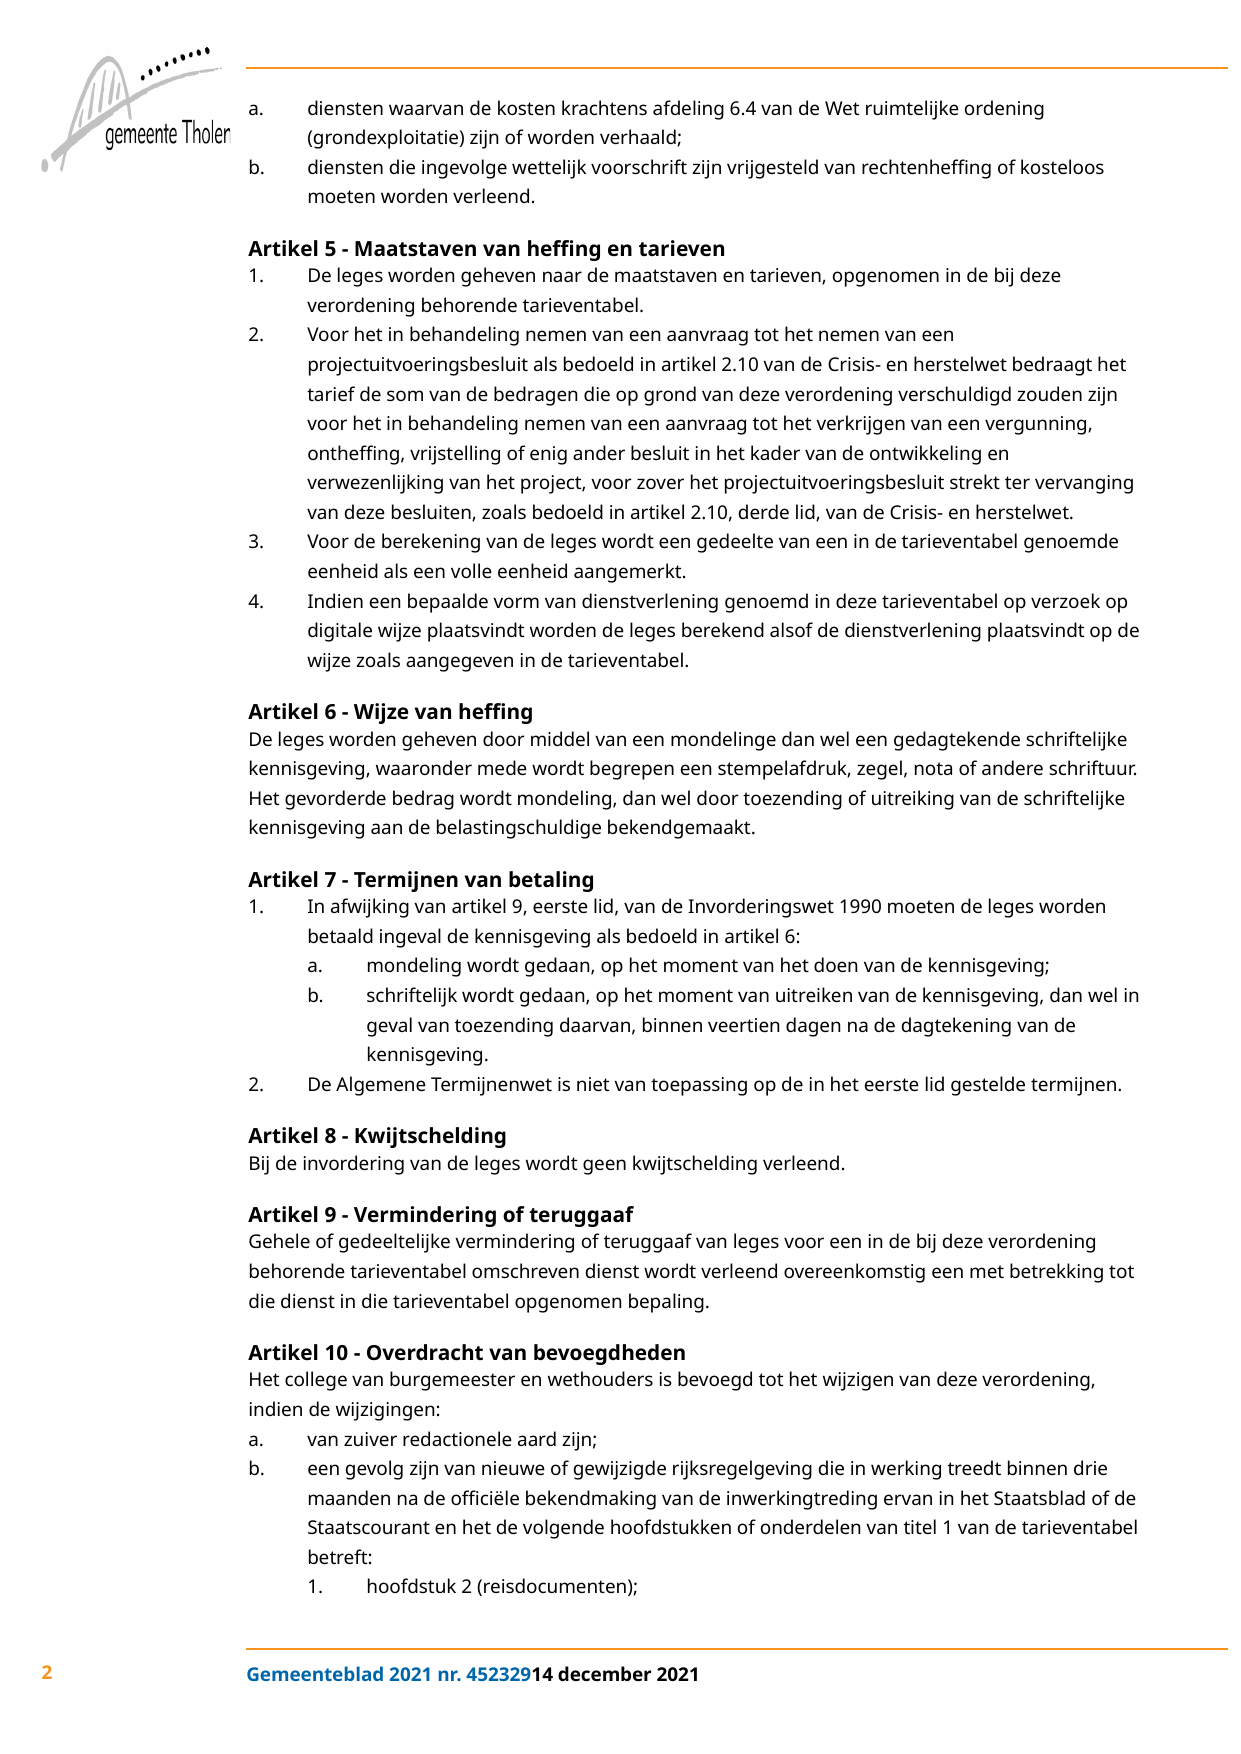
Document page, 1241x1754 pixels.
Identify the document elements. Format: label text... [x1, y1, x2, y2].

text Artikel 8 - Kwijtschelding [248, 1121, 1152, 1150]
list diensten die ingevolge wettelijk voorschrift zijn vrijgesteld van rechtenheffing of kosteloos moeten worden verleend. [248, 154, 1152, 209]
list schriftelijk wordt gedaan, op het moment van uitreiken van de kennisgeving, dan wel in geval van toezending daarvan, binnen veertien dagen na de dagtekening van de kennisgeving. [307, 982, 1152, 1067]
text Gehele of gedeeltelijke vermindering of teruggaaf van leges voor een in de bij deze verordening behorende tarieventabel omschreven dienst wordt verleend overeenkomstig een met betrekking tot die dienst in die tarieventabel opgenomen bepaling. [248, 1229, 1152, 1313]
text Het college van burgemeester en wethouders is bevoegd tot het wijzigen van deze verordening, indien de wijzigingen: [248, 1367, 1152, 1422]
list Indien een bepaalde vorm van dienstverlening genoemd in deze tarieventabel op verzoek op digitale wijze plaatsvindt worden de leges berekend alsof de dienstverlening plaatsvindt op de wijze zoals aangegeven in de tarieventabel. [248, 588, 1152, 673]
list In afwijking van artikel 9, eerste lid, van de Invorderingswet 1990 moeten de leges worden betaald ingeval de kennisgeving als bedoeld in artikel 6: [248, 893, 1152, 949]
list De leges worden geheven naar de maatstaven en tarieven, opgenomen in de bij deze verordening behorende tarieventabel. [248, 262, 1152, 318]
picture [41, 47, 231, 172]
list Voor de berekening van de leges wordt een gedeelte van een in de tarieventabel genoemde eenheid als een volle eenheid aangemerkt. [248, 529, 1152, 584]
list van zuiver redactionele aard zijn; [248, 1426, 1152, 1452]
list De Algemene Termijnenwet is niet van toepassing op de in het eerste lid gestelde termijnen. [248, 1071, 1152, 1097]
text De leges worden geheven door middel van een mondelinge dan wel een gedagtekende schriftelijke kennisgeving, waaronder mede wordt begrepen een stempelafdruk, zegel, nota of andere schriftuur. Het gevorderde bedrag wordt mondeling, dan wel door toezending of uitreiking van de schriftelijke kennisgeving aan de belastingschuldige bekendgemaakt. [248, 726, 1152, 840]
text Artikel 7 - Termijnen van betaling [248, 865, 1152, 893]
list Voor het in behandeling nemen van een aanvraag tot het nemen van een projectuitvoeringsbesluit als bedoeld in artikel 2.10 van de Crisis- en herstelwet bedraagt het tarief de som van de bedragen die op grond van deze verordening verschuldigd zouden zijn voor het in behandeling nemen van een aanvraag tot het verkrijgen van een vergunning, ontheffing, vrijstelling of enig ander besluit in het kader van de ontwikkeling en verwezenlijking van het project, voor zover het projectuitvoeringsbesluit strekt ter vervanging van deze besluiten, zoals bedoeld in artikel 2.10, derde lid, van de Crisis- en herstelwet. [248, 322, 1152, 525]
list een gevolg zijn van nieuwe of gewijzigde rijksregelgeving die in werking treedt binnen drie maanden na de officiële bekendmaking van de inwerkingtreding ervan in het Staatsblad of de Staatscourant en het de volgende hoofdstukken of onderdelen van titel 1 van de tarieventabel betreft: [248, 1455, 1152, 1570]
list mondeling wordt gedaan, op het moment van het doen van de kennisgeving; [307, 953, 1152, 978]
text Artikel 9 - Vermindering of teruggaaf [248, 1200, 1152, 1229]
text Bij de invordering van de leges wordt geen kwijtschelding verleend. [248, 1150, 1152, 1176]
text Artikel 6 - Wijze van heffing [248, 697, 1152, 726]
text Artikel 5 - Maatstaven van heffing en tarieven [248, 234, 1152, 262]
list hoofdstuk 2 (reisdocumenten); [307, 1574, 1152, 1599]
text Artikel 10 - Overdracht van bevoegdheden [248, 1338, 1152, 1367]
list diensten waarvan de kosten krachtens afdeling 6.4 van de Wet ruimtelijke ordening (grondexploitatie) zijn of worden verhaald; [248, 95, 1152, 150]
